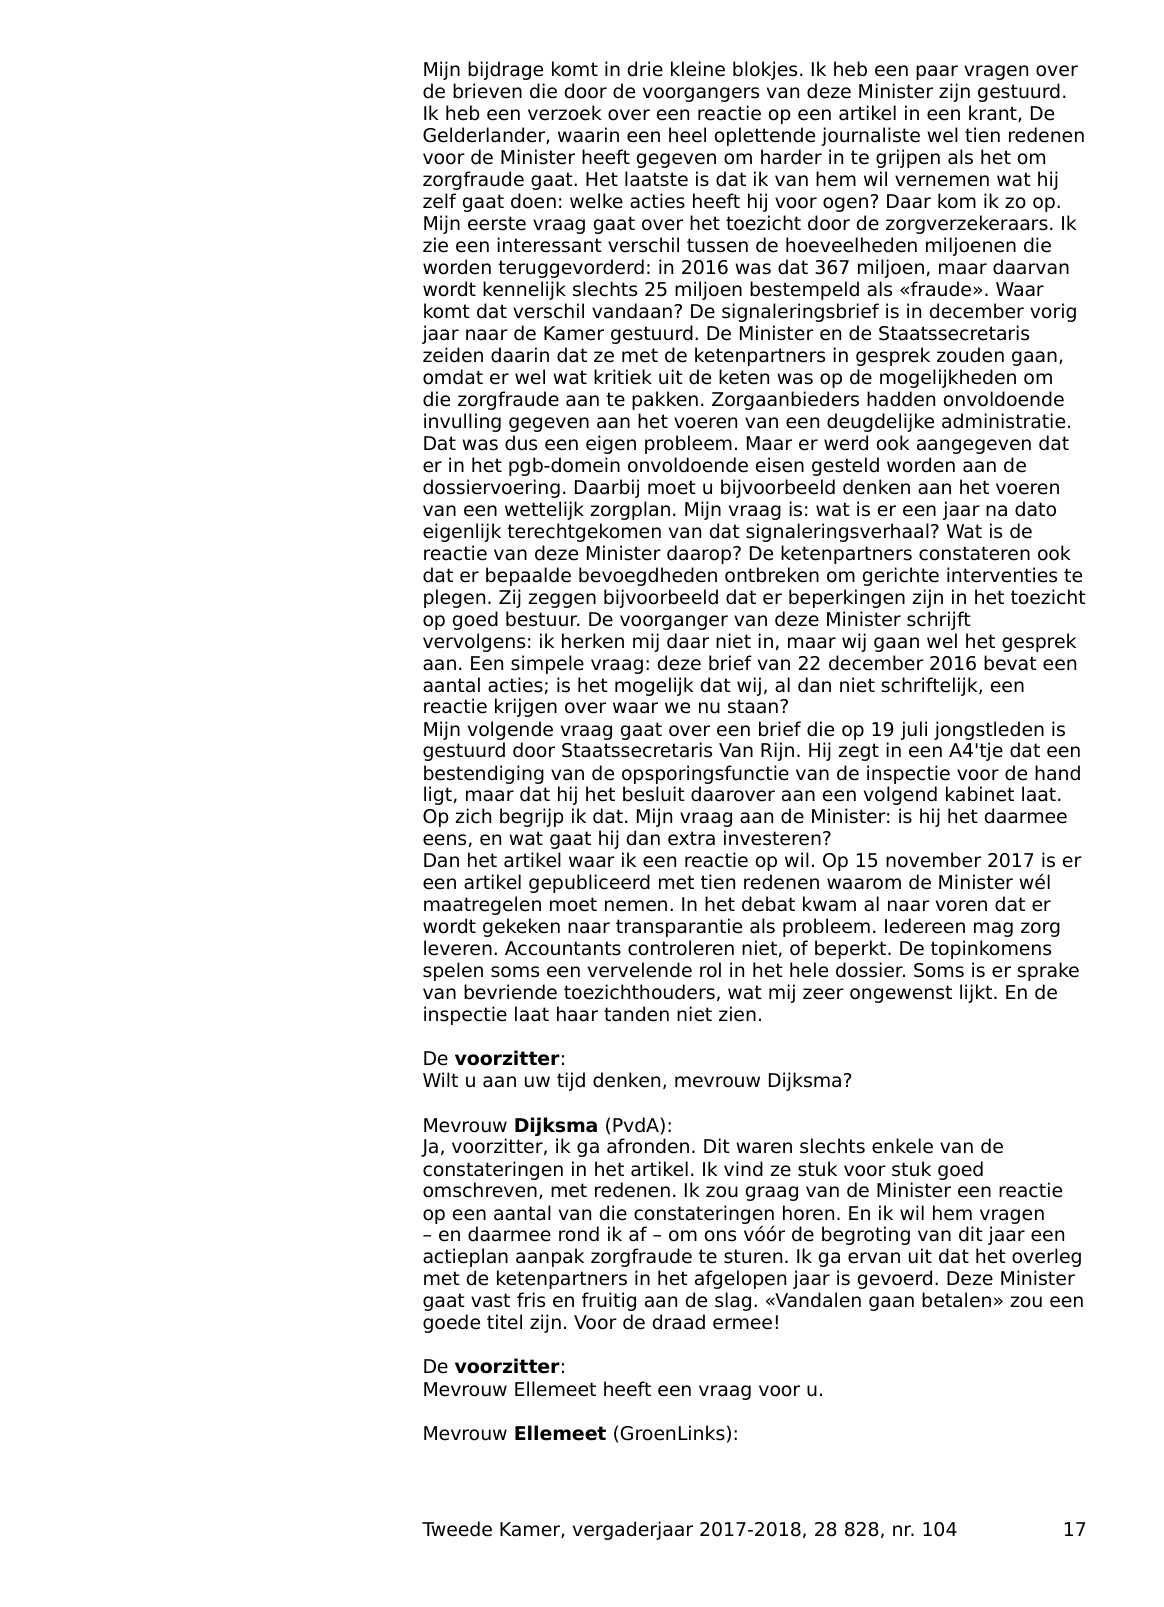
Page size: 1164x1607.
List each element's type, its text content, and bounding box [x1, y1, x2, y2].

text Wilt u aan uw tijd denken, mevrouw Dijksma? [422, 1070, 1087, 1092]
text Ja, voorzitter, ik ga afronden. Dit waren slechts enkele van de constateringen in het artikel. Ik vind ze stuk voor stuk goed omschreven, met redenen. Ik zou graag van de Minister een reactie op een aantal van die constateringen horen. En ik wil hem vragen – en daarmee rond ik af – om ons vóór de begroting van dit jaar een actieplan aanpak zorgfraude te sturen. Ik ga ervan uit dat het overleg met de ketenpartners in het afgelopen jaar is gevoerd. Deze Minister gaat vast fris en fruitig aan de slag. «Vandalen gaan betalen» zou een goede titel zijn. Voor de draad ermee! [422, 1136, 1087, 1334]
text Mevrouw Dijksma (PvdA): [422, 1114, 1087, 1136]
text Mevrouw Ellemeet (GroenLinks): [422, 1423, 1087, 1444]
text Mevrouw Ellemeet heeft een vraag voor u. [422, 1378, 1087, 1400]
text Mijn bijdrage komt in drie kleine blokjes. Ik heb een paar vragen over de brieven die door de voorgangers van deze Minister zijn gestuurd. Ik heb een verzoek over een reactie op een artikel in een krant, De Gelderlander, waarin een heel oplettende journaliste wel tien redenen voor de Minister heeft gegeven om harder in te grijpen als het om zorgfraude gaat. Het laatste is dat ik van hem wil vernemen wat hij zelf gaat doen: welke acties heeft hij voor ogen? Daar kom ik zo op. [422, 59, 1087, 213]
text Mijn volgende vraag gaat over een brief die op 19 juli jongstleden is gestuurd door Staatssecretaris Van Rijn. Hij zegt in een A4'tje dat een bestendiging van de opsporingsfunctie van de inspectie voor de hand ligt, maar dat hij het besluit daarover aan een volgend kabinet laat. Op zich begrijp ik dat. Mijn vraag aan de Minister: is hij het daarmee eens, en wat gaat hij dan extra investeren? [422, 718, 1087, 850]
text De voorzitter: [422, 1356, 1087, 1378]
text Mijn eerste vraag gaat over het toezicht door de zorgverzekeraars. Ik zie een interessant verschil tussen de hoeveelheden miljoenen die worden teruggevorderd: in 2016 was dat 367 miljoen, maar daarvan wordt kennelijk slechts 25 miljoen bestempeld als «fraude». Waar komt dat verschil vandaan? De signaleringsbrief is in december vorig jaar naar de Kamer gestuurd. De Minister en de Staatssecretaris zeiden daarin dat ze met de ketenpartners in gesprek zouden gaan, omdat er wel wat kritiek uit de keten was op de mogelijkheden om die zorgfraude aan te pakken. Zorgaanbieders hadden onvoldoende invulling gegeven aan het voeren van een deugdelijke administratie. Dat was dus een eigen probleem. Maar er werd ook aangegeven dat er in het pgb-domein onvoldoende eisen gesteld worden aan de dossiervoering. Daarbij moet u bijvoorbeeld denken aan het voeren van een wettelijk zorgplan. Mijn vraag is: wat is er een jaar na dato eigenlijk terechtgekomen van dat signaleringsverhaal? Wat is de reactie van deze Minister daarop? De ketenpartners constateren ook dat er bepaalde bevoegdheden ontbreken om gerichte interventies te plegen. Zij zeggen bijvoorbeeld dat er beperkingen zijn in het toezicht op goed bestuur. De voorganger van deze Minister schrijft vervolgens: ik herken mij daar niet in, maar wij gaan wel het gesprek aan. Een simpele vraag: deze brief van 22 december 2016 bevat een aantal acties; is het mogelijk dat wij, al dan niet schriftelijk, een reactie krijgen over waar we nu staan? [422, 213, 1087, 718]
text De voorzitter: [422, 1048, 1087, 1070]
text Dan het artikel waar ik een reactie op wil. Op 15 november 2017 is er een artikel gepubliceerd met tien redenen waarom de Minister wél maatregelen moet nemen. In het debat kwam al naar voren dat er wordt gekeken naar transparantie als probleem. Iedereen mag zorg leveren. Accountants controleren niet, of beperkt. De topinkomens spelen soms een vervelende rol in het hele dossier. Soms is er sprake van bevriende toezichthouders, wat mij zeer ongewenst lijkt. En de inspectie laat haar tanden niet zien. [422, 850, 1087, 1026]
